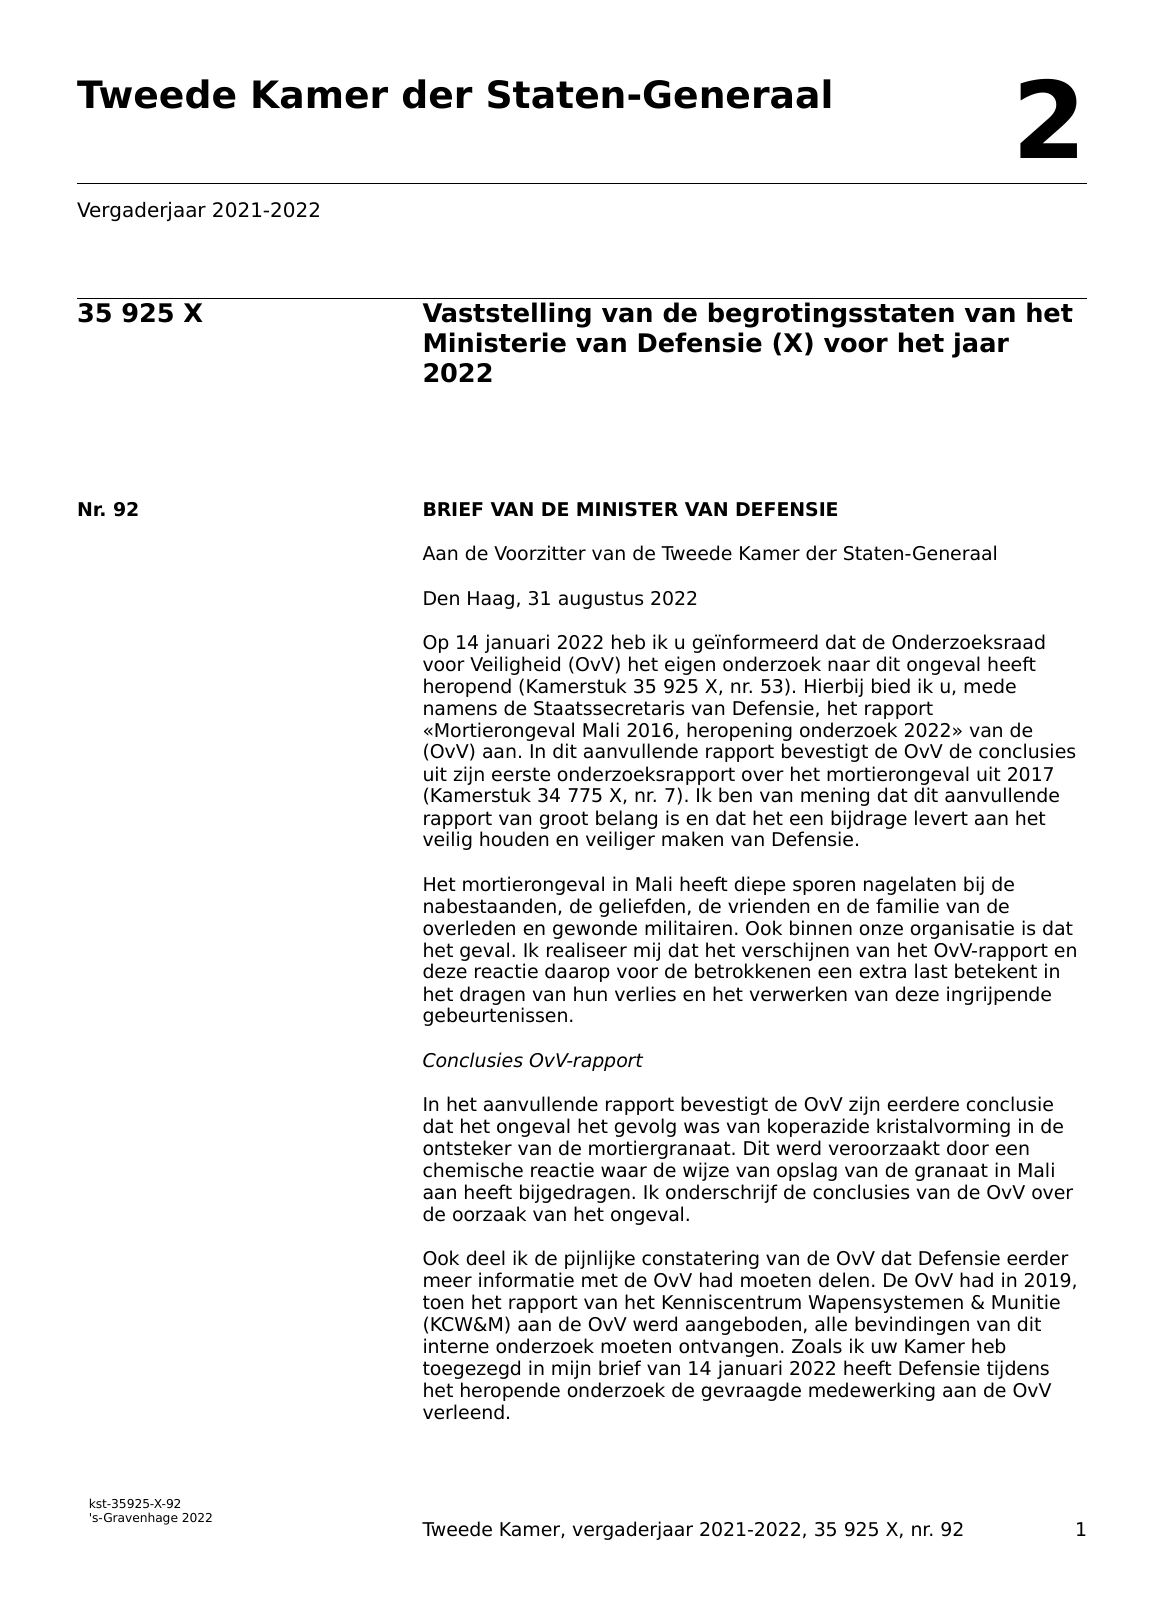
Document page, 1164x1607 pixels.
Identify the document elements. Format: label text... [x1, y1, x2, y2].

subtitle 35 925 X Vaststelling van de begrotingsstaten van het Ministerie van Defensie (X) voor het jaar 2022 [77, 299, 1087, 388]
text Ook deel ik de pijnlijke constatering van de OvV dat Defensie eerder meer informatie met de OvV had moeten delen. De OvV had in 2019, toen het rapport van het Kenniscentrum Wapensystemen & Munitie (KCW&M) aan de OvV werd aangeboden, alle bevindingen van dit interne onderzoek moeten ontvangen. Zoals ik uw Kamer heb toegezegd in mijn brief van 14 januari 2022 heeft Defensie tijdens het heropende onderzoek de gevraagde medewerking aan de OvV verleend. [422, 1248, 1087, 1424]
text 's-Gravenhage 2022 [88, 1511, 323, 1525]
text Op 14 januari 2022 heb ik u geïnformeerd dat de Onderzoeksraad voor Veiligheid (OvV) het eigen onderzoek naar dit ongeval heeft heropend (Kamerstuk 35 925 X, nr. 53). Hierbij bied ik u, mede namens de Staatssecretaris van Defensie, het rapport «Mortierongeval Mali 2016, heropening onderzoek 2022» van de (OvV) aan. In dit aanvullende rapport bevestigt de OvV de conclusies uit zijn eerste onderzoeksrapport over het mortierongeval uit 2017 (Kamerstuk 34 775 X, nr. 7). Ik ben van mening dat dit aanvullende rapport van groot belang is en dat het een bijdrage levert aan het veilig houden en veiliger maken van Defensie. [422, 632, 1087, 851]
text Aan de Voorzitter van de Tweede Kamer der Staten-Generaal [422, 543, 1087, 565]
table_cell Vergaderjaar 2021-2022 [77, 184, 1087, 298]
text Het mortierongeval in Mali heeft diepe sporen nagelaten bij de nabestaanden, de geliefden, de vrienden en de familie van de overleden en gewonde militairen. Ook binnen onze organisatie is dat het geval. Ik realiseer mij dat het verschijnen van het OvV-rapport en deze reactie daarop voor de betrokkenen een extra last betekent in het dragen van hun verlies en het verwerken van deze ingrijpende gebeurtenissen. [422, 873, 1087, 1027]
text Den Haag, 31 augustus 2022 [422, 587, 1087, 609]
subtitle Nr. 92 BRIEF VAN DE MINISTER VAN DEFENSIE [77, 499, 1087, 521]
table_header 2 [886, 59, 1087, 183]
text In het aanvullende rapport bevestigt de OvV zijn eerdere conclusie dat het ongeval het gevolg was van koperazide kristalvorming in de ontsteker van de mortiergranaat. Dit werd veroorzaakt door een chemische reactie waar de wijze van opslag van de granaat in Mali aan heeft bijgedragen. Ik onderschrijf de conclusies van de OvV over de oorzaak van het ongeval. [422, 1094, 1087, 1226]
subtitle Conclusies OvV-rapport [422, 1049, 1087, 1072]
text kst-35925-X-92 [88, 1497, 323, 1511]
table_header Tweede Kamer der Staten-Generaal [77, 59, 886, 183]
